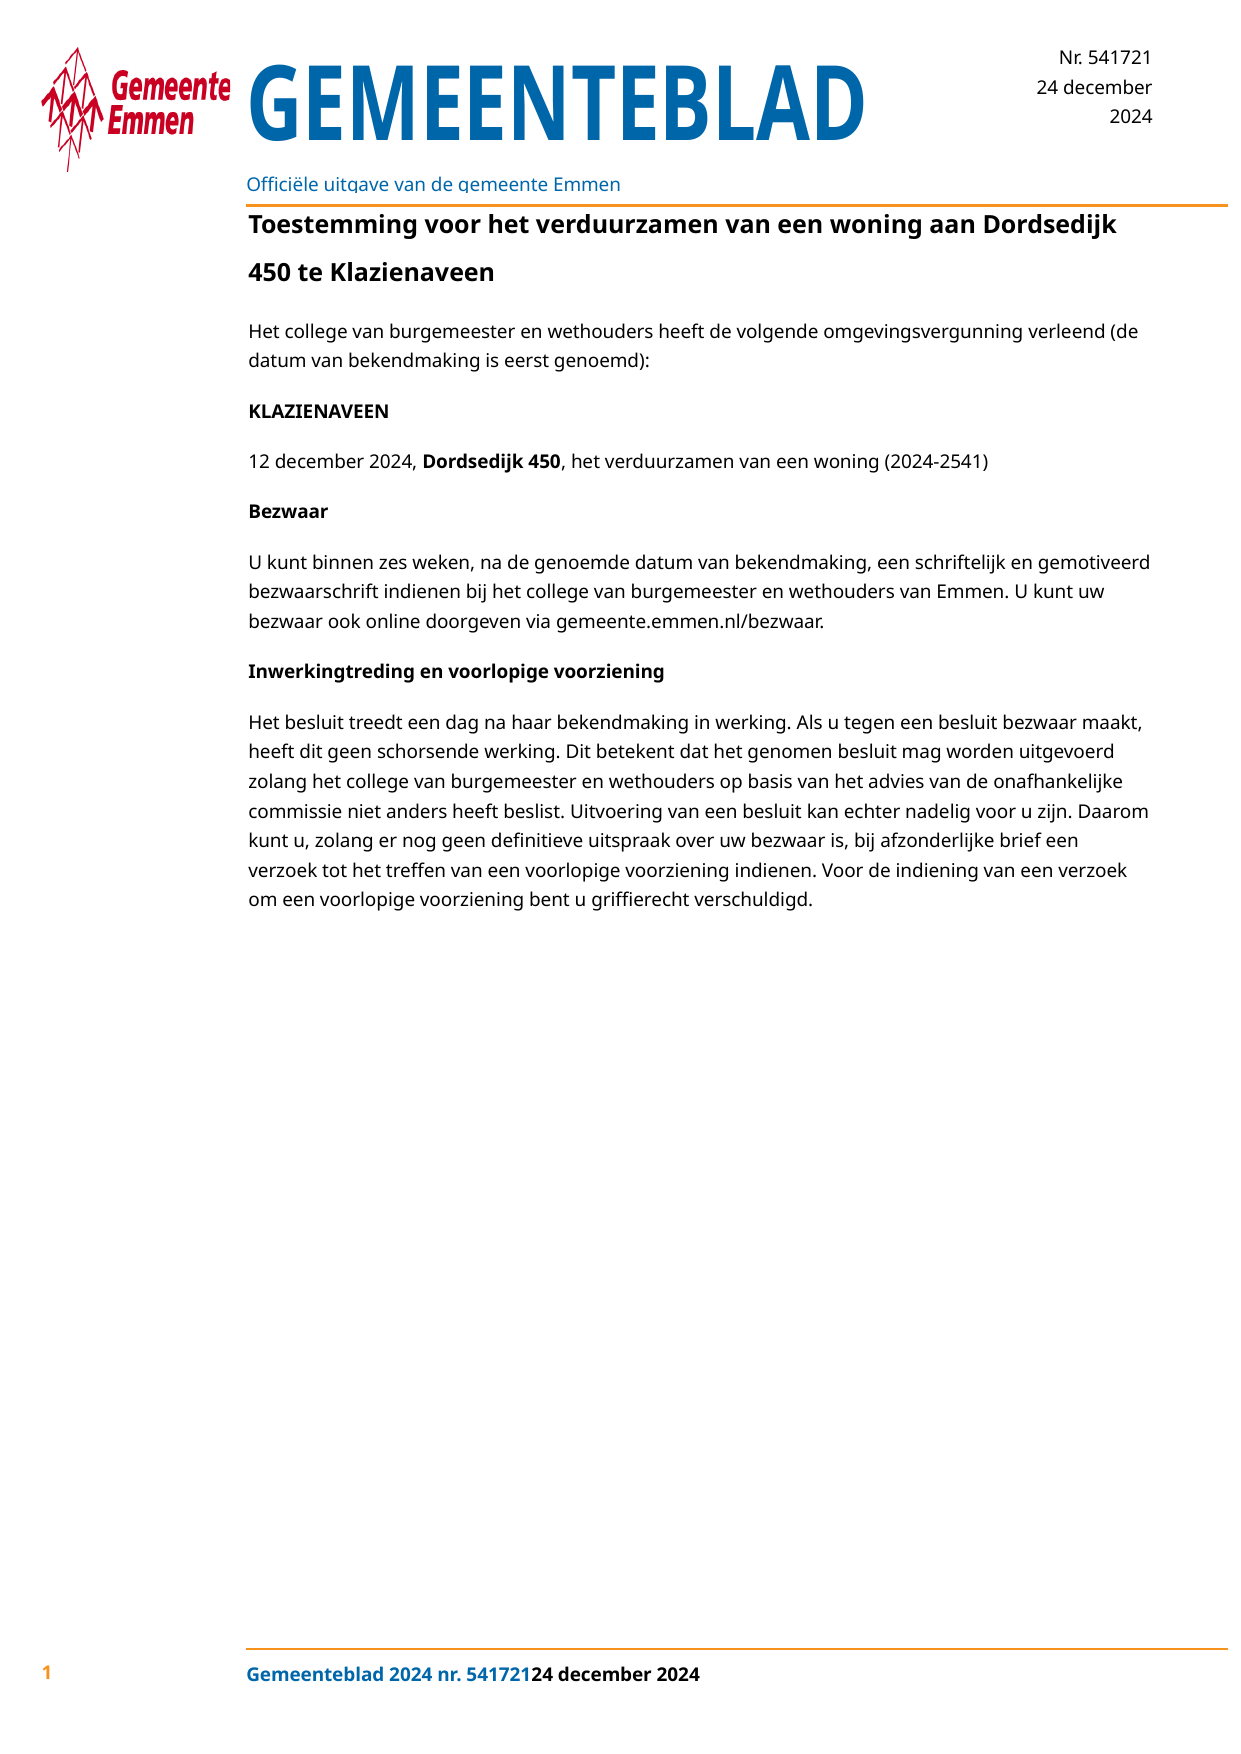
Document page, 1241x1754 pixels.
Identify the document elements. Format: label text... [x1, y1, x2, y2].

text Het besluit treedt een dag na haar bekendmaking in werking. Als u tegen een besluit bezwaar maakt, heeft dit geen schorsende werking. Dit betekent dat het genomen besluit mag worden uitgevoerd zolang het college van burgemeester en wethouders op basis van het advies van de onafhankelijke commissie niet anders heeft beslist. Uitvoering van een besluit kan echter nadelig voor u zijn. Daarom kunt u, zolang er nog geen definitieve uitspraak over uw bezwaar is, bij afzonderlijke brief een verzoek tot het treffen van een voorlopige voorziening indienen. Voor de indiening van een verzoek om een voorlopige voorziening bent u griffierecht verschuldigd. [248, 709, 1152, 912]
text Het college van burgemeester en wethouders heeft de volgende omgevingsvergunning verleend (de datum van bekendmaking is eerst genoemd): [248, 318, 1152, 373]
text Bezwaar [248, 499, 1152, 524]
text 12 december 2024, Dordsedijk 450, het verduurzamen van een woning (2024-2541) [248, 448, 1152, 474]
text U kunt binnen zes weken, na de genoemde datum van bekendmaking, een schriftelijk en gemotiveerd bezwaarschrift indienen bij het college van burgemeester en wethouders van Emmen. U kunt uw bezwaar ook online doorgeven via gemeente.emmen.nl/bezwaar. [248, 549, 1152, 634]
text KLAZIENAVEEN [248, 398, 1152, 424]
text Toestemming voor het verduurzamen van een woning aan Dordsedijk 450 te Klazienaveen [248, 207, 1152, 288]
picture [41, 47, 231, 172]
text Inwerkingtreding en voorlopige voorziening [248, 659, 1152, 684]
